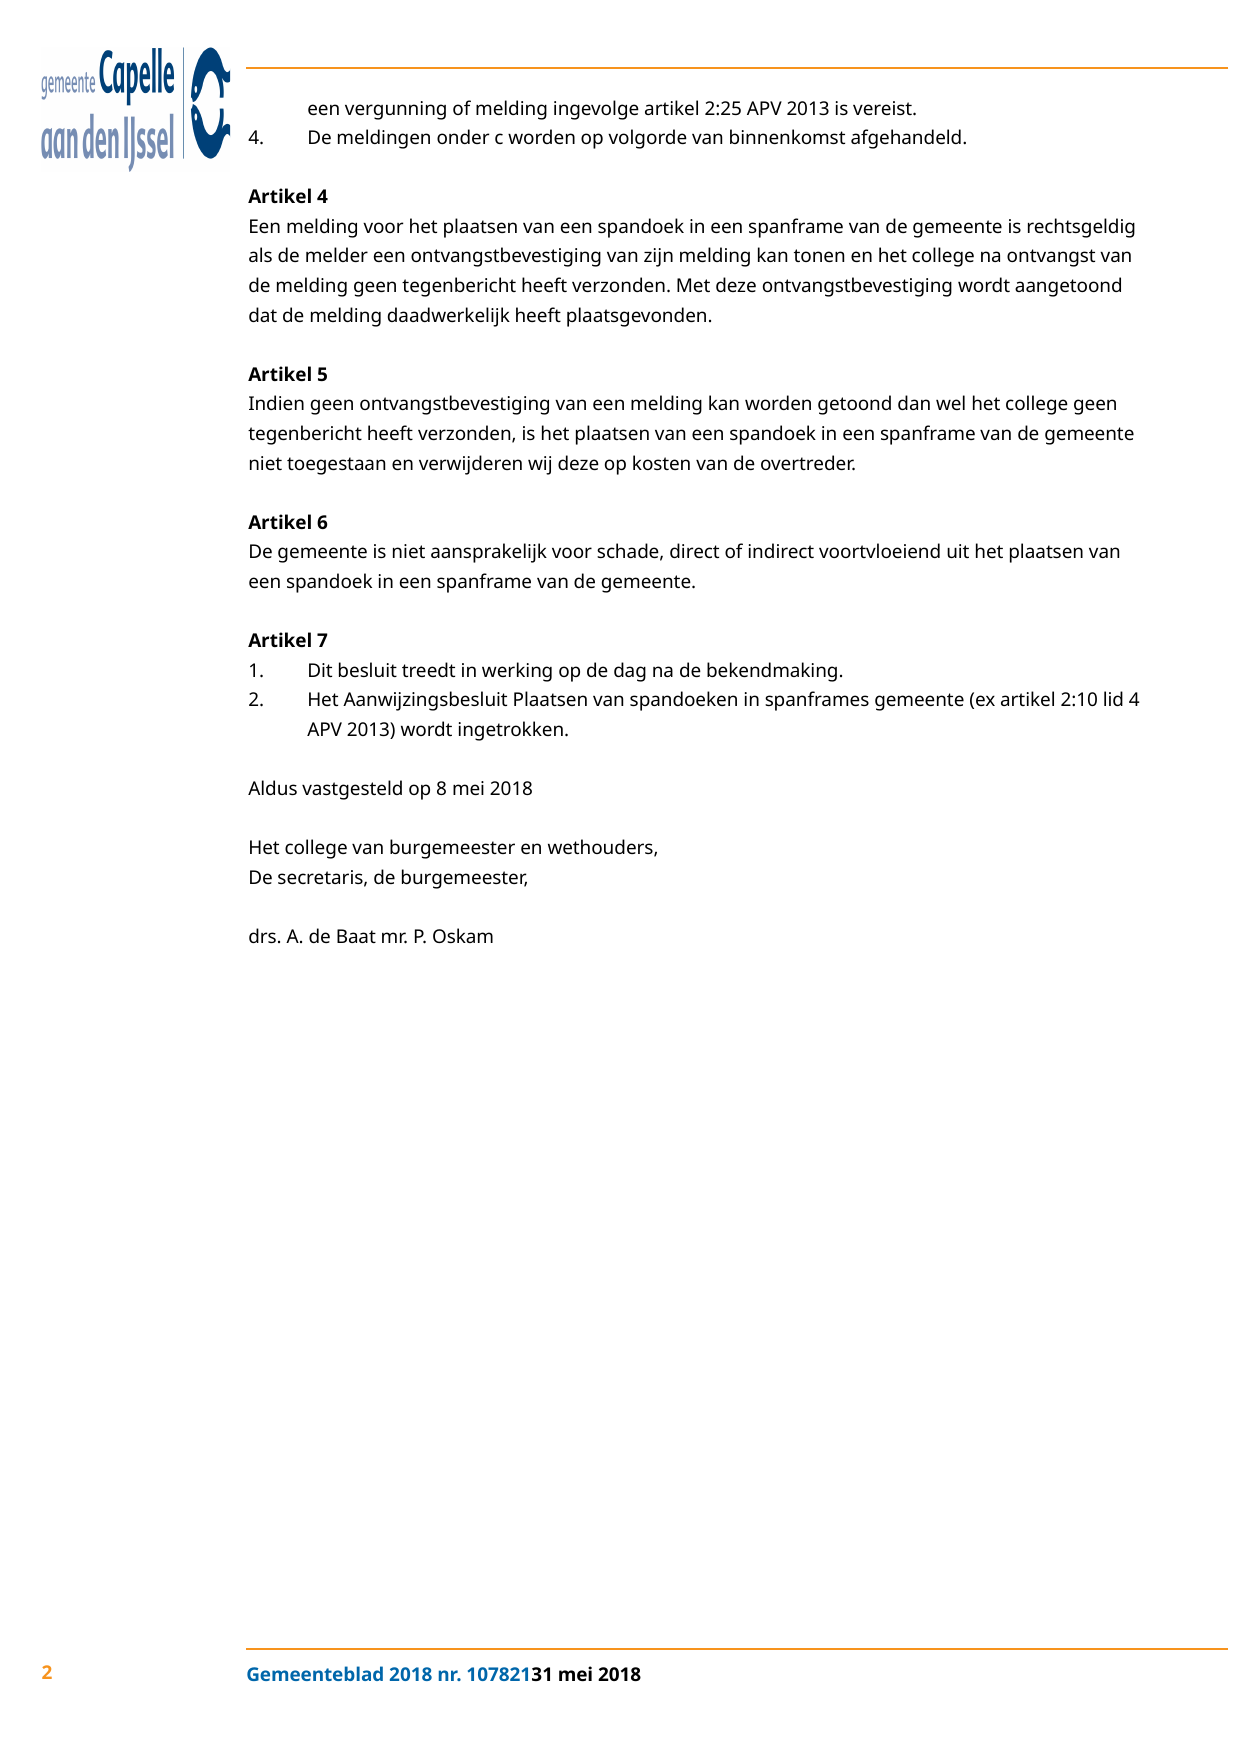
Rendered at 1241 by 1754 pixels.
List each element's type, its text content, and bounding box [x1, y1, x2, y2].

list Dit besluit treedt in werking op de dag na de bekendmaking. [248, 657, 1152, 683]
text Artikel 6 [248, 509, 1152, 535]
picture [41, 47, 231, 172]
list een vergunning of melding ingevolge artikel 2:25 APV 2013 is vereist. [248, 95, 1152, 121]
text De secretaris, de burgemeester, [248, 864, 1152, 890]
text Aldus vastgesteld op 8 mei 2018 [248, 775, 1152, 801]
text Indien geen ontvangstbevestiging van een melding kan worden getoond dan wel het college geen tegenbericht heeft verzonden, is het plaatsen van een spandoek in een spanframe van de gemeente niet toegestaan en verwijderen wij deze op kosten van de overtreder. [248, 391, 1152, 476]
list De meldingen onder c worden op volgorde van binnenkomst afgehandeld. [248, 124, 1152, 150]
text Artikel 4 [248, 183, 1152, 209]
text Het college van burgemeester en wethouders, [248, 834, 1152, 860]
text De gemeente is niet aansprakelijk voor schade, direct of indirect voortvloeiend uit het plaatsen van een spandoek in een spanframe van de gemeente. [248, 538, 1152, 594]
text Artikel 7 [248, 627, 1152, 653]
text Artikel 5 [248, 361, 1152, 387]
list Het Aanwijzingsbesluit Plaatsen van spandoeken in spanframes gemeente (ex artikel 2:10 lid 4 APV 2013) wordt ingetrokken. [248, 686, 1152, 742]
text drs. A. de Baat mr. P. Oskam [248, 923, 1152, 949]
text Een melding voor het plaatsen van een spandoek in een spanframe van de gemeente is rechtsgeldig als de melder een ontvangstbevestiging van zijn melding kan tonen en het college na ontvangst van de melding geen tegenbericht heeft verzonden. Met deze ontvangstbevestiging wordt aangetoond dat de melding daadwerkelijk heeft plaatsgevonden. [248, 213, 1152, 328]
